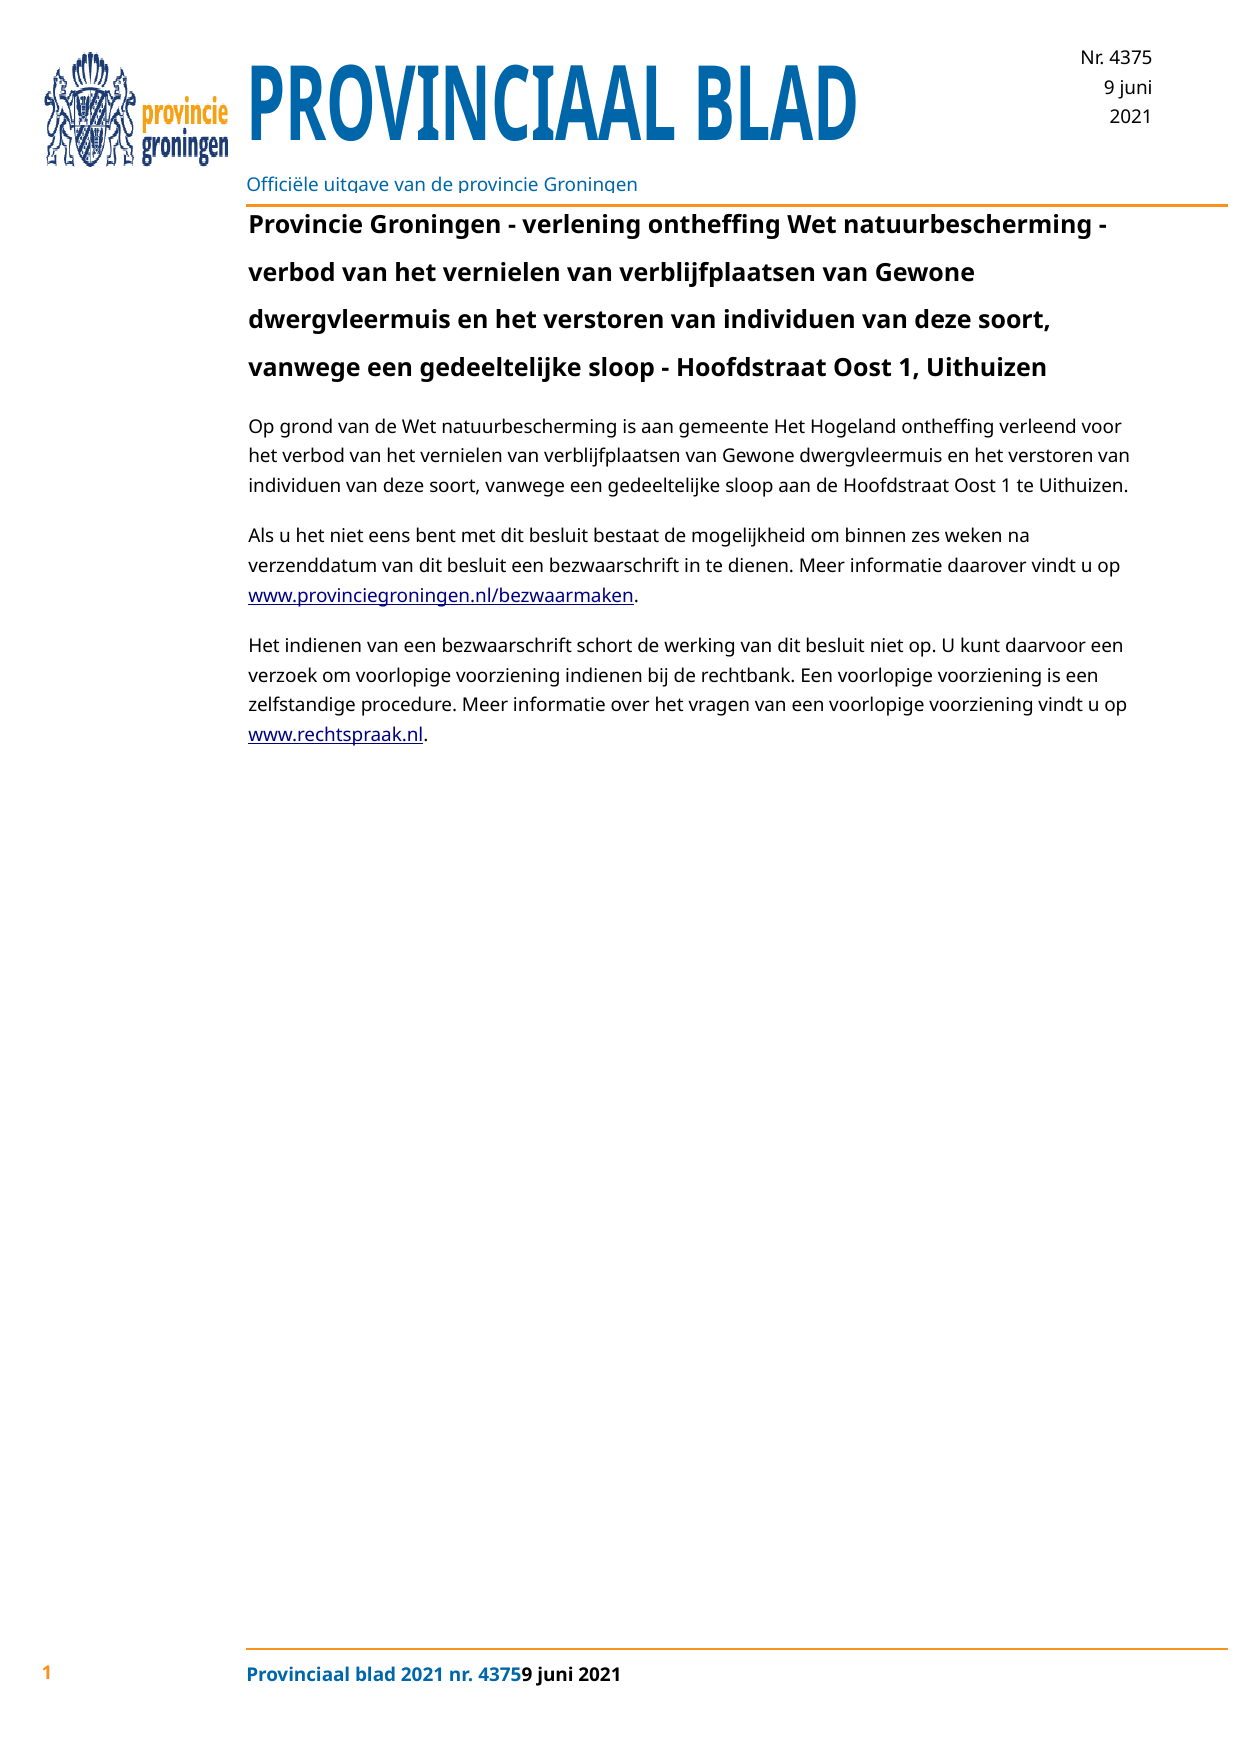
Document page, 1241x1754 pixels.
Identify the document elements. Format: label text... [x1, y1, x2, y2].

text Het indienen van een bezwaarschrift schort de werking van dit besluit niet op. U kunt daarvoor een verzoek om voorlopige voorziening indienen bij de rechtbank. Een voorlopige voorziening is een zelfstandige procedure. Meer informatie over het vragen van een voorlopige voorziening vindt u op www.rechtspraak.nl. [248, 632, 1152, 747]
text Als u het niet eens bent met dit besluit bestaat de mogelijkheid om binnen zes weken na verzenddatum van dit besluit een bezwaarschrift in te dienen. Meer informatie daarover vindt u op www.provinciegroningen.nl/bezwaarmaken. [248, 523, 1152, 608]
picture [41, 47, 231, 172]
text Op grond van de Wet natuurbescherming is aan gemeente Het Hogeland ontheffing verleend voor het verbod van het vernielen van verblijfplaatsen van Gewone dwergvleermuis en het verstoren van individuen van deze soort, vanwege een gedeeltelijke sloop aan de Hoofdstraat Oost 1 te Uithuizen. [248, 413, 1152, 498]
text Provincie Groningen - verlening ontheffing Wet natuurbescherming - verbod van het vernielen van verblijfplaatsen van Gewone dwergvleermuis en het verstoren van individuen van deze soort, vanwege een gedeeltelijke sloop - Hoofdstraat Oost 1, Uithuizen [248, 207, 1152, 384]
